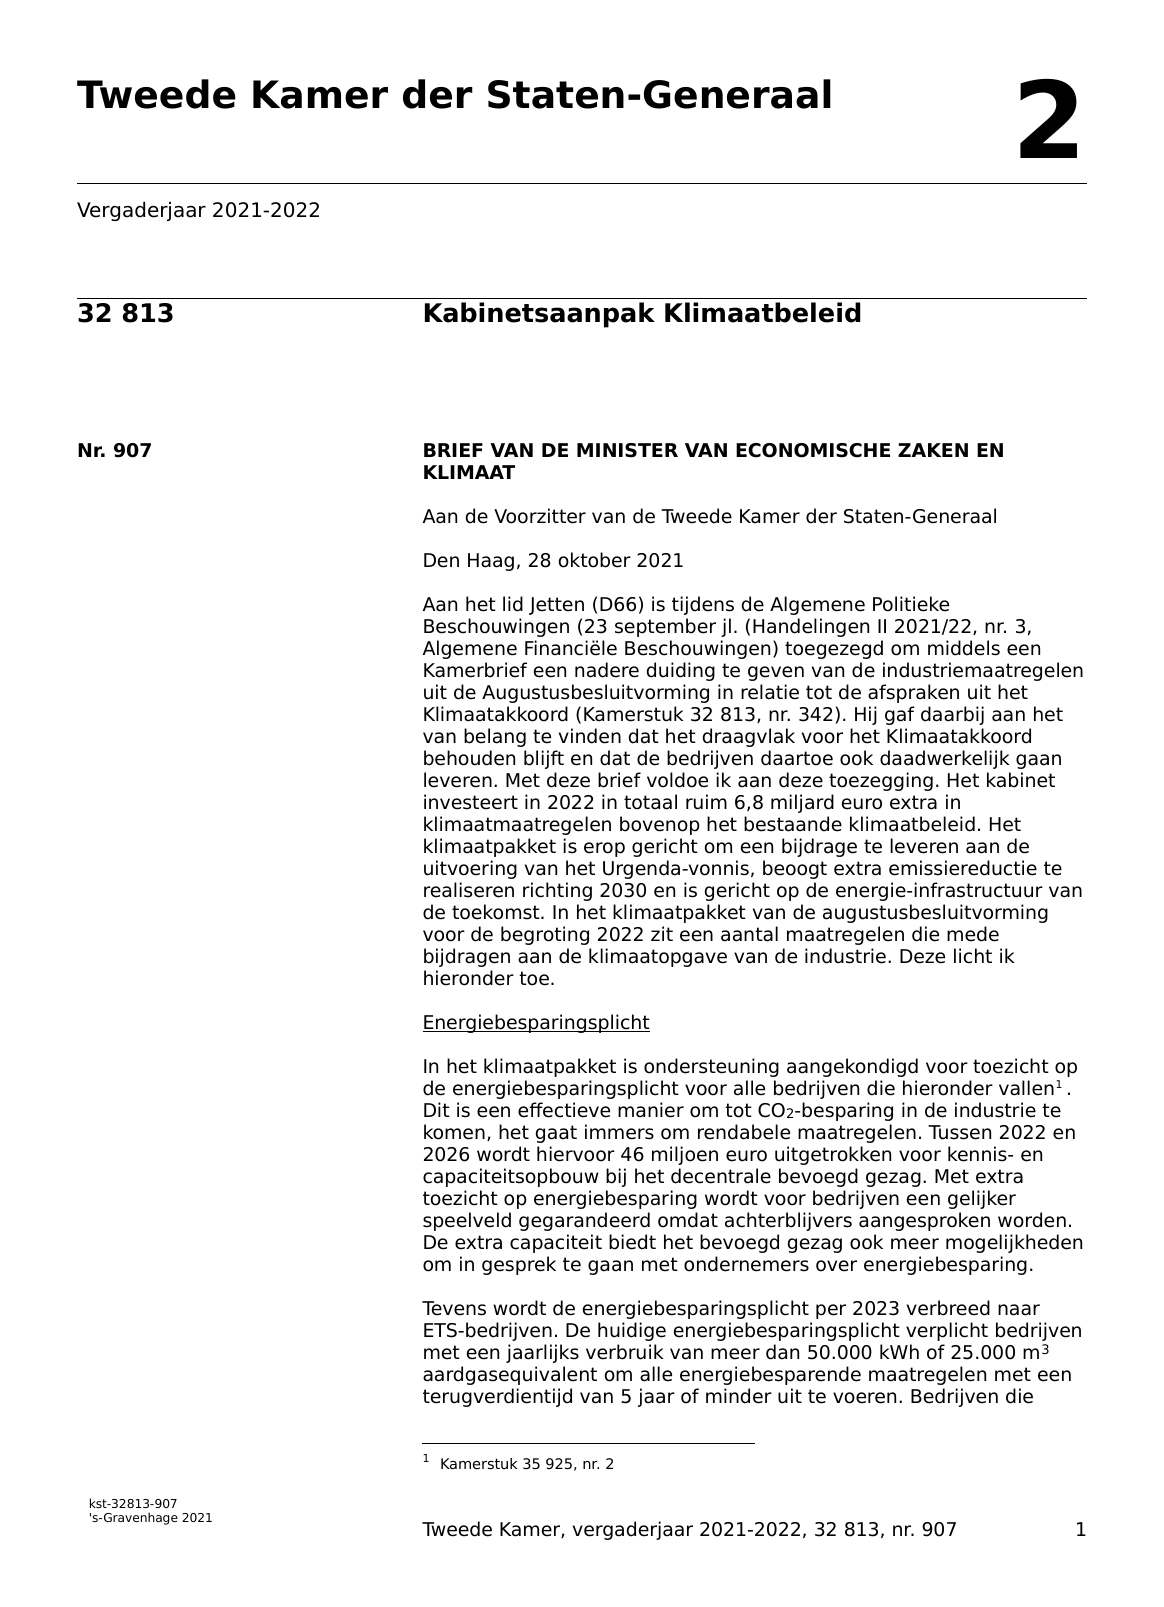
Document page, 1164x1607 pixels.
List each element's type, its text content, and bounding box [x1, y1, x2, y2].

text kst-32813-907 [88, 1497, 323, 1511]
text Tevens wordt de energiebesparingsplicht per 2023 verbreed naar ETS-bedrijven. De huidige energiebesparingsplicht verplicht bedrijven met een jaarlijks verbruik van meer dan 50.000 kWh of 25.000 m3 aardgasequivalent om alle energiebesparende maatregelen met een terugverdientijd van 5 jaar of minder uit te voeren. Bedrijven die [422, 1298, 1087, 1408]
subtitle 32 813 Kabinetsaanpak Klimaatbeleid [77, 299, 1087, 329]
text 's-Gravenhage 2021 [88, 1511, 323, 1525]
table_cell Vergaderjaar 2021-2022 [77, 184, 1087, 298]
table_header 2 [886, 59, 1087, 183]
text Den Haag, 28 oktober 2021 [422, 550, 1087, 572]
table_header Tweede Kamer der Staten-Generaal [77, 59, 886, 183]
text In het klimaatpakket is ondersteuning aangekondigd voor toezicht op de energiebesparingsplicht voor alle bedrijven die hieronder vallen. Dit is een effectieve manier om tot CO2-besparing in de industrie te komen, het gaat immers om rendabele maatregelen. Tussen 2022 en 2026 wordt hiervoor 46 miljoen euro uitgetrokken voor kennis- en capaciteitsopbouw bij het decentrale bevoegd gezag. Met extra toezicht op energiebesparing wordt voor bedrijven een gelijker speelveld gegarandeerd omdat achterblijvers aangesproken worden. De extra capaciteit biedt het bevoegd gezag ook meer mogelijkheden om in gesprek te gaan met ondernemers over energiebesparing. [422, 1056, 1087, 1276]
text Aan de Voorzitter van de Tweede Kamer der Staten-Generaal [422, 506, 1087, 528]
subtitle Energiebesparingsplicht [422, 1012, 1087, 1034]
subtitle Nr. 907 BRIEF VAN DE MINISTER VAN ECONOMISCHE ZAKEN EN KLIMAAT [77, 440, 1087, 484]
text Aan het lid Jetten (D66) is tijdens de Algemene Politieke Beschouwingen (23 september jl. (Handelingen II 2021/22, nr. 3, Algemene Financiële Beschouwingen) toegezegd om middels een Kamerbrief een nadere duiding te geven van de industriemaatregelen uit de Augustusbesluitvorming in relatie tot de afspraken uit het Klimaatakkoord (Kamerstuk 32 813, nr. 342). Hij gaf daarbij aan het van belang te vinden dat het draagvlak voor het Klimaatakkoord behouden blijft en dat de bedrijven daartoe ook daadwerkelijk gaan leveren. Met deze brief voldoe ik aan deze toezegging. Het kabinet investeert in 2022 in totaal ruim 6,8 miljard euro extra in klimaatmaatregelen bovenop het bestaande klimaatbeleid. Het klimaatpakket is erop gericht om een bijdrage te leveren aan de uitvoering van het Urgenda-vonnis, beoogt extra emissiereductie te realiseren richting 2030 en is gericht op de energie-infrastructuur van de toekomst. In het klimaatpakket van de augustusbesluitvorming voor de begroting 2022 zit een aantal maatregelen die mede bijdragen aan de klimaatopgave van de industrie. Deze licht ik hieronder toe. [422, 594, 1087, 990]
text Kamerstuk 35 925, nr. 2 [422, 1452, 1087, 1474]
